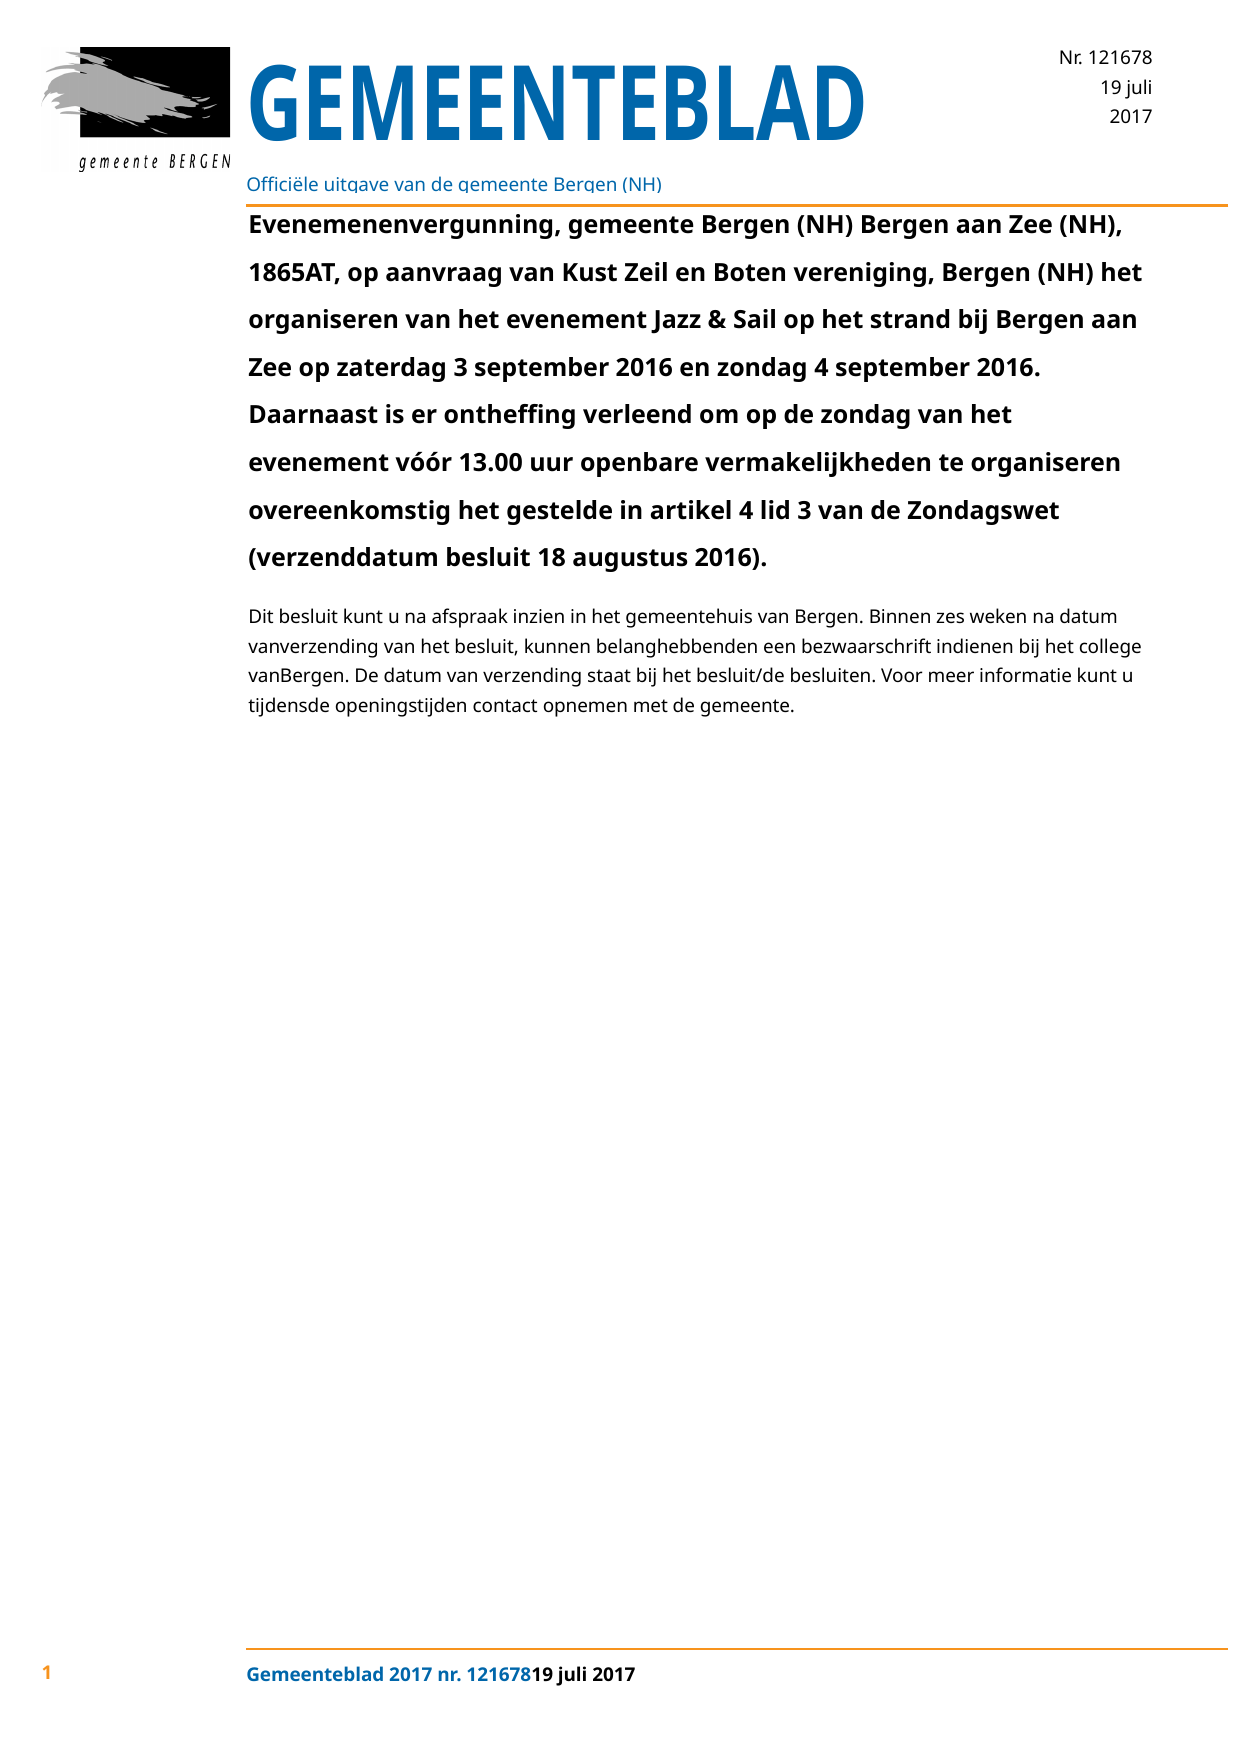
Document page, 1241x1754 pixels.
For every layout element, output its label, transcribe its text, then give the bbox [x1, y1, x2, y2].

text Dit besluit kunt u na afspraak inzien in het gemeentehuis van Bergen. Binnen zes weken na datum vanverzending van het besluit, kunnen belanghebbenden een bezwaarschrift indienen bij het college vanBergen. De datum van verzending staat bij het besluit/de besluiten. Voor meer informatie kunt u tijdensde openingstijden contact opnemen met de gemeente. [248, 603, 1152, 718]
picture [41, 47, 231, 172]
text Evenemenenvergunning, gemeente Bergen (NH) Bergen aan Zee (NH), 1865AT, op aanvraag van Kust Zeil en Boten vereniging, Bergen (NH) het organiseren van het evenement Jazz & Sail op het strand bij Bergen aan Zee op zaterdag 3 september 2016 en zondag 4 september 2016. Daarnaast is er ontheffing verleend om op de zondag van het evenement vóór 13.00 uur openbare vermakelijkheden te organiseren overeenkomstig het gestelde in artikel 4 lid 3 van de Zondagswet (verzenddatum besluit 18 augustus 2016). [248, 207, 1152, 574]
